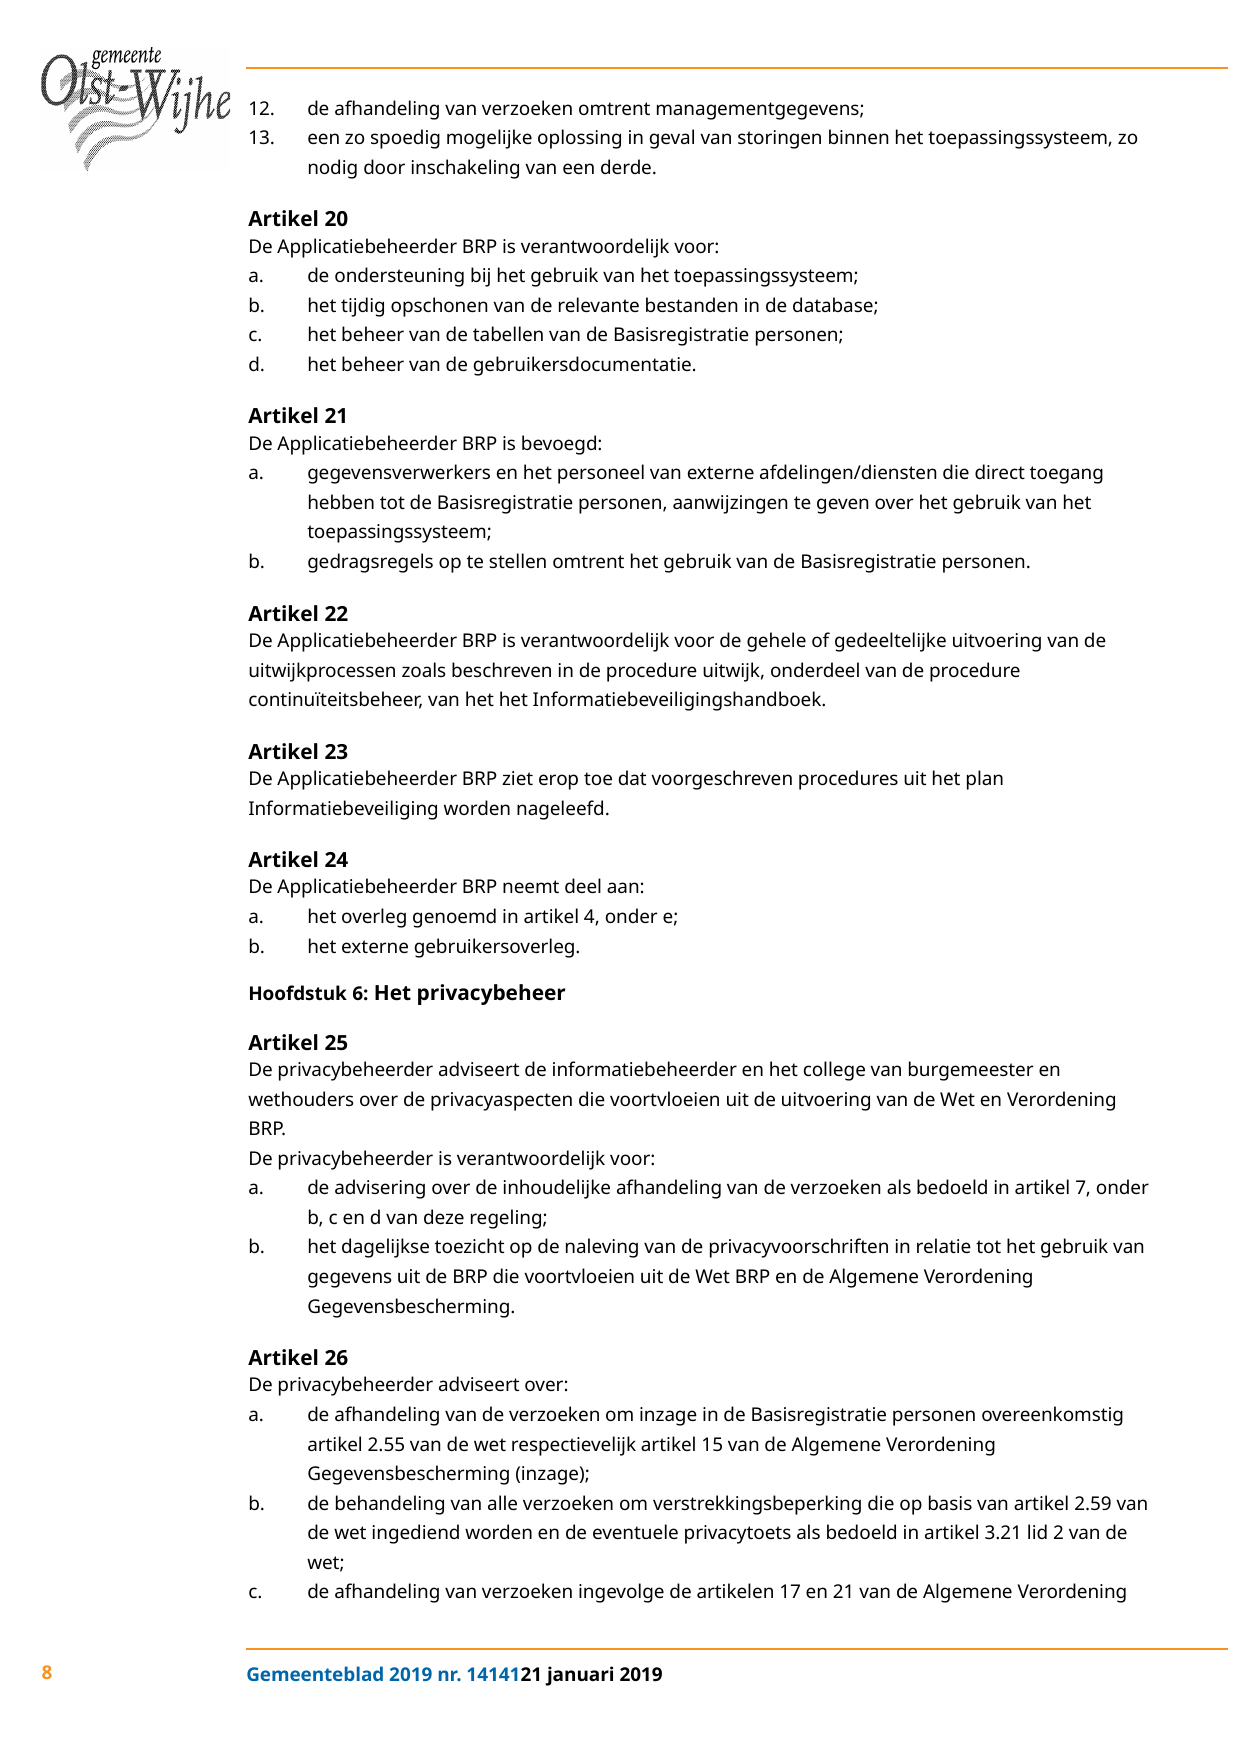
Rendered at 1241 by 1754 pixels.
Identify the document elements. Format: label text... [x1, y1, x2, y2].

text De Applicatiebeheerder BRP is verantwoordelijk voor: [248, 233, 1152, 258]
list het tijdig opschonen van de relevante bestanden in de database; [248, 292, 1152, 318]
text De Applicatiebeheerder BRP is bevoegd: [248, 430, 1152, 456]
text De privacybeheerder adviseert over: [248, 1372, 1152, 1397]
list de advisering over de inhoudelijke afhandeling van de verzoeken als bedoeld in artikel 7, onder b, c en d van deze regeling; [248, 1174, 1152, 1230]
list het overleg genoemd in artikel 4, onder e; [248, 903, 1152, 929]
list de afhandeling van verzoeken omtrent managementgegevens; [248, 95, 1152, 121]
text Artikel 25 [248, 1028, 1152, 1056]
text Artikel 21 [248, 402, 1152, 430]
text De Applicatiebeheerder BRP is verantwoordelijk voor de gehele of gedeeltelijke uitvoering van de uitwijkprocessen zoals beschreven in de procedure uitwijk, onderdeel van de procedure continuïteitsbeheer, van het het Informatiebeveiligingshandboek. [248, 627, 1152, 712]
list de afhandeling van verzoeken ingevolge de artikelen 17 en 21 van de Algemene Verordening [248, 1579, 1152, 1604]
text De Applicatiebeheerder BRP neemt deel aan: [248, 874, 1152, 899]
text Artikel 23 [248, 737, 1152, 765]
picture [41, 47, 231, 172]
list de afhandeling van de verzoeken om inzage in de Basisregistratie personen overeenkomstig artikel 2.55 van de wet respectievelijk artikel 15 van de Algemene Verordening Gegevensbescherming (inzage); [248, 1401, 1152, 1486]
text De privacybeheerder adviseert de informatiebeheerder en het college van burgemeester en wethouders over de privacyaspecten die voortvloeien uit de uitvoering van de Wet en Verordening BRP. [248, 1056, 1152, 1141]
text Artikel 20 [248, 204, 1152, 233]
text De privacybeheerder is verantwoordelijk voor: [248, 1145, 1152, 1171]
list het externe gebruikersoverleg. [248, 933, 1152, 958]
text Hoofdstuk 6: Het privacybeheer [248, 978, 1152, 1007]
list het dagelijkse toezicht op de naleving van de privacyvoorschriften in relatie tot het gebruik van gegevens uit de BRP die voortvloeien uit de Wet BRP en de Algemene Verordening Gegevensbescherming. [248, 1234, 1152, 1318]
list gedragsregels op te stellen omtrent het gebruik van de Basisregistratie personen. [248, 548, 1152, 574]
text De Applicatiebeheerder BRP ziet erop toe dat voorgeschreven procedures uit het plan Informatiebeveiliging worden nageleefd. [248, 765, 1152, 821]
list de behandeling van alle verzoeken om verstrekkingsbeperking die op basis van artikel 2.59 van de wet ingediend worden en de eventuele privacytoets als bedoeld in artikel 3.21 lid 2 van de wet; [248, 1490, 1152, 1575]
list gegevensverwerkers en het personeel van externe afdelingen/diensten die direct toegang hebben tot de Basisregistratie personen, aanwijzingen te geven over het gebruik van het toepassingssysteem; [248, 459, 1152, 544]
list het beheer van de tabellen van de Basisregistratie personen; [248, 322, 1152, 347]
list een zo spoedig mogelijke oplossing in geval van storingen binnen het toepassingssysteem, zo nodig door inschakeling van een derde. [248, 124, 1152, 180]
text Artikel 26 [248, 1343, 1152, 1372]
list het beheer van de gebruikersdocumentatie. [248, 351, 1152, 377]
text Artikel 22 [248, 599, 1152, 627]
text Artikel 24 [248, 845, 1152, 874]
list de ondersteuning bij het gebruik van het toepassingssysteem; [248, 262, 1152, 288]
